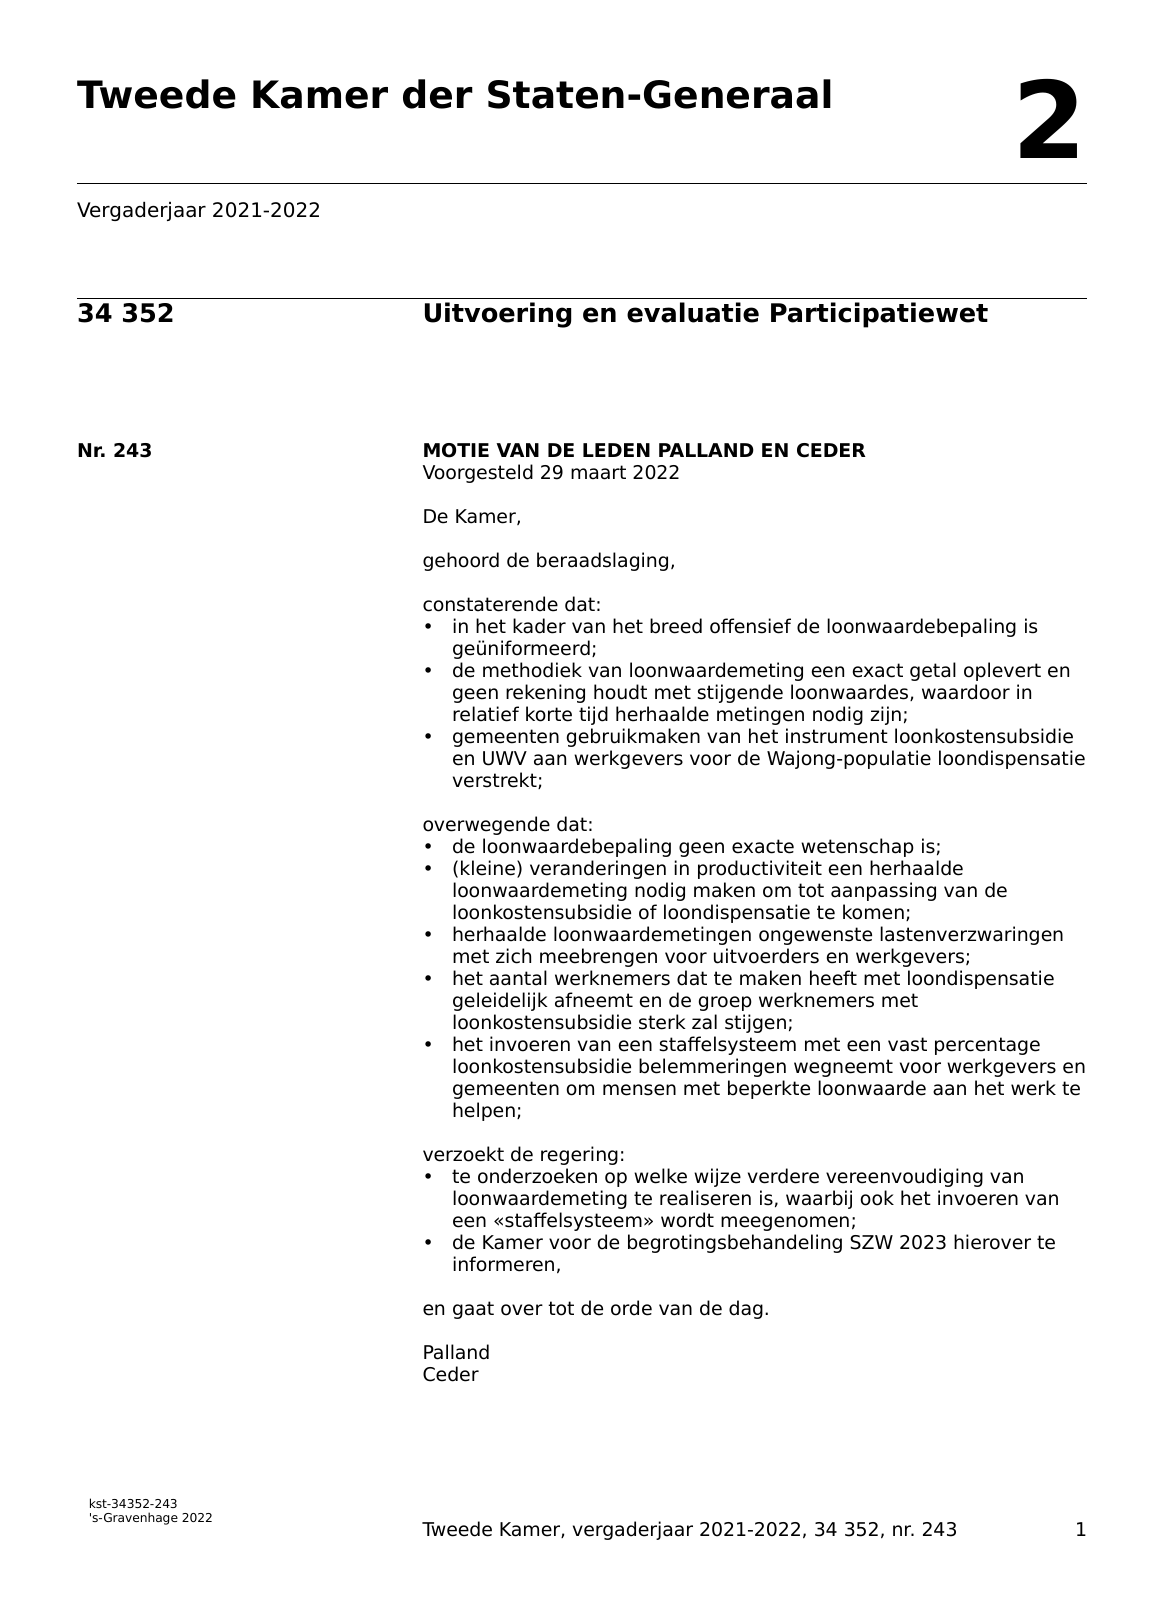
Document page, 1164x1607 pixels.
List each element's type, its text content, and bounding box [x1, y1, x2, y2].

text Palland [422, 1342, 1087, 1364]
subtitle 34 352 Uitvoering en evaluatie Participatiewet [77, 299, 1087, 329]
text kst-34352-243 [88, 1497, 323, 1511]
text • de loonwaardebepaling geen exacte wetenschap is; [422, 836, 1087, 858]
text • de Kamer voor de begrotingsbehandeling SZW 2023 hierover te informeren, [422, 1232, 1087, 1276]
text overwegende dat: [422, 814, 1087, 836]
text 's-Gravenhage 2022 [88, 1511, 323, 1525]
table_header 2 [886, 59, 1087, 183]
text De Kamer, [422, 506, 1087, 528]
text • het aantal werknemers dat te maken heeft met loondispensatie geleidelijk afneemt en de groep werknemers met loonkostensubsidie sterk zal stijgen; [422, 968, 1087, 1034]
text • te onderzoeken op welke wijze verdere vereenvoudiging van loonwaardemeting te realiseren is, waarbij ook het invoeren van een «staffelsysteem» wordt meegenomen; [422, 1166, 1087, 1232]
text • (kleine) veranderingen in productiviteit een herhaalde loonwaardemeting nodig maken om tot aanpassing van de loonkostensubsidie of loondispensatie te komen; [422, 858, 1087, 924]
text • gemeenten gebruikmaken van het instrument loonkostensubsidie en UWV aan werkgevers voor de Wajong-populatie loondispensatie verstrekt; [422, 726, 1087, 792]
text • in het kader van het breed offensief de loonwaardebepaling is geüniformeerd; [422, 616, 1087, 660]
subtitle Nr. 243 MOTIE VAN DE LEDEN PALLAND EN CEDER [77, 440, 1087, 462]
text • het invoeren van een staffelsysteem met een vast percentage loonkostensubsidie belemmeringen wegneemt voor werkgevers en gemeenten om mensen met beperkte loonwaarde aan het werk te helpen; [422, 1034, 1087, 1122]
text • de methodiek van loonwaardemeting een exact getal oplevert en geen rekening houdt met stijgende loonwaardes, waardoor in relatief korte tijd herhaalde metingen nodig zijn; [422, 660, 1087, 726]
text Ceder [422, 1364, 1087, 1386]
text constaterende dat: [422, 594, 1087, 616]
text • herhaalde loonwaardemetingen ongewenste lastenverzwaringen met zich meebrengen voor uitvoerders en werkgevers; [422, 924, 1087, 968]
table_header Tweede Kamer der Staten-Generaal [77, 59, 886, 183]
text Voorgesteld 29 maart 2022 [422, 462, 1087, 484]
table_cell Vergaderjaar 2021-2022 [77, 184, 1087, 298]
text verzoekt de regering: [422, 1144, 1087, 1166]
text gehoord de beraadslaging, [422, 550, 1087, 572]
text en gaat over tot de orde van de dag. [422, 1298, 1087, 1320]
